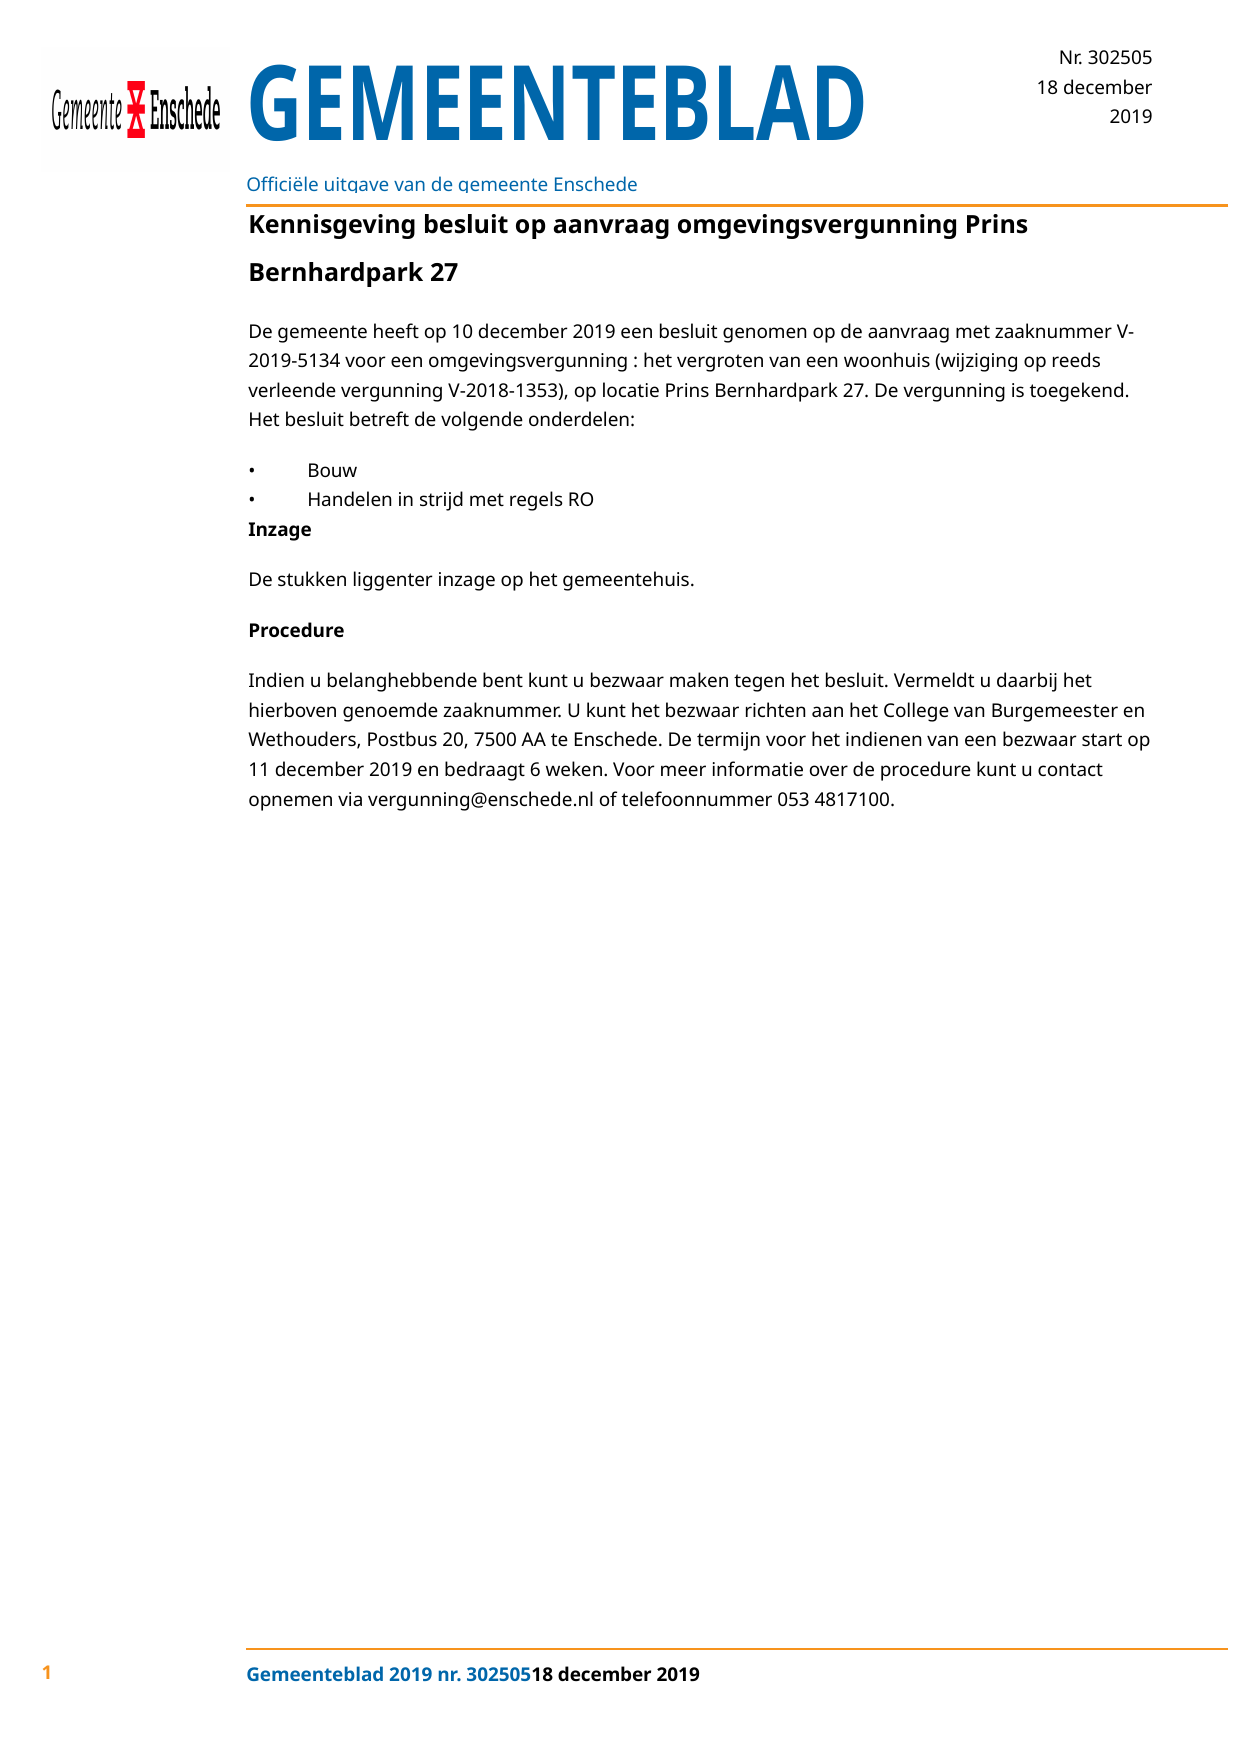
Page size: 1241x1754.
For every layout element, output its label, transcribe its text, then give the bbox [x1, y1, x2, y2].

text Inzage [248, 516, 1152, 542]
text De gemeente heeft op 10 december 2019 een besluit genomen op de aanvraag met zaaknummer V-2019-5134 voor een omgevingsvergunning : het vergroten van een woonhuis (wijziging op reeds verleende vergunning V-2018-1353), op locatie Prins Bernhardpark 27. De vergunning is toegekend. Het besluit betreft de volgende onderdelen: [248, 318, 1152, 432]
text Procedure [248, 617, 1152, 643]
list Handelen in strijd met regels RO [248, 487, 1152, 512]
text Indien u belanghebbende bent kunt u bezwaar maken tegen het besluit. Vermeldt u daarbij het hierboven genoemde zaaknummer. U kunt het bezwaar richten aan het College van Burgemees­ter en Wethouders, Postbus 20, 7500 AA te Enschede. De termijn voor het indienen van een bezwaar start op 11 december 2019 en bedraagt 6 weken. Voor meer informatie over de procedure kunt u contact opnemen via vergunning@enschede.nl of telefoonnummer 053 4817100. [248, 667, 1152, 812]
text Kennisgeving besluit op aanvraag omgevingsvergunning Prins Bernhardpark 27 [248, 207, 1152, 288]
picture [41, 47, 231, 172]
list Bouw [248, 457, 1152, 483]
text De stukken liggenter inzage op het gemeentehuis. [248, 567, 1152, 592]
